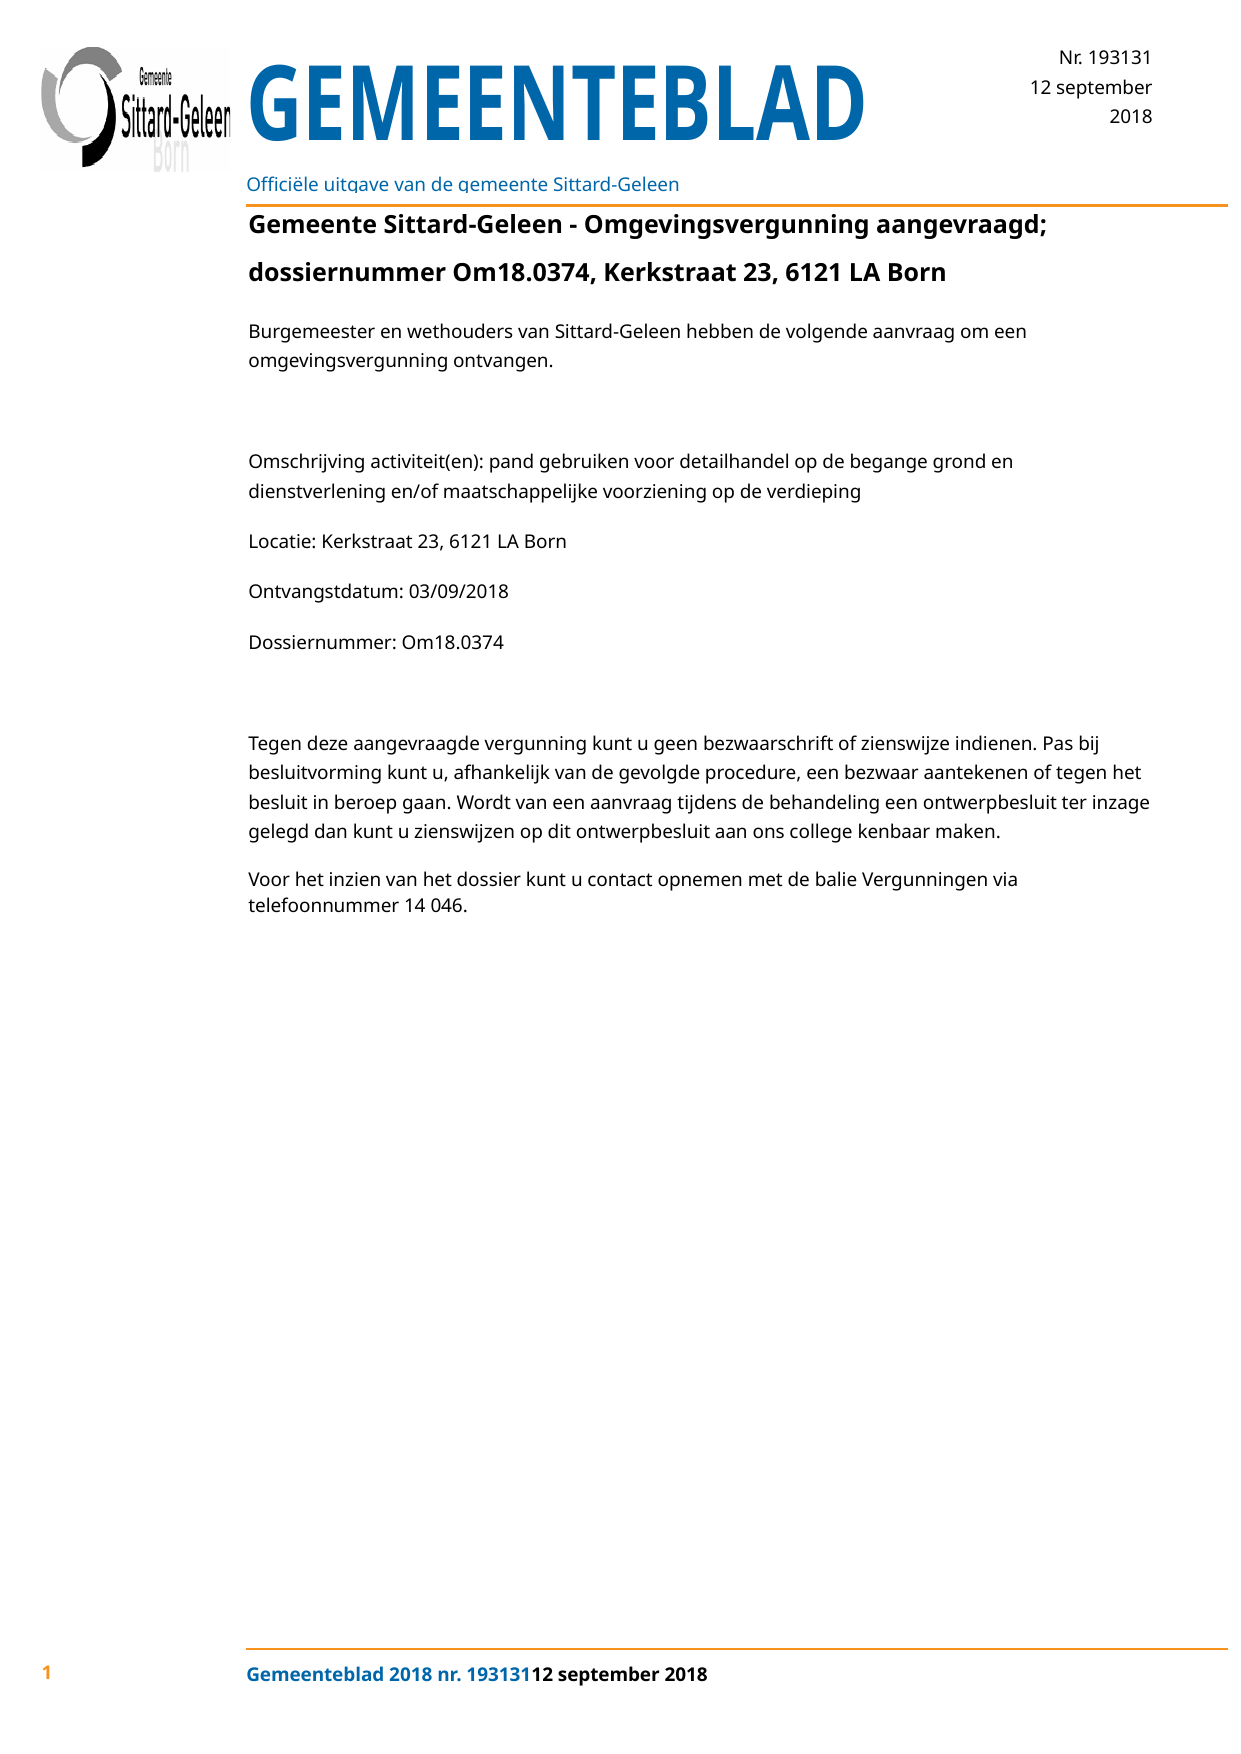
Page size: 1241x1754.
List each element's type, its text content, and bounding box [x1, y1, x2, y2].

text Omschrijving activiteit(en): pand gebruiken voor detailhandel op de begange grond en dienstverlening en/of maatschappelijke voorziening op de verdieping [248, 448, 1152, 504]
text Burgemeester en wethouders van Sittard-Geleen hebben de volgende aanvraag om een omgevingsvergunning ontvangen. [248, 318, 1152, 373]
text Voor het inzien van het dossier kunt u contact opnemen met de balie Vergunningen via telefoonnummer 14 046. [248, 867, 1152, 918]
text Locatie: Kerkstraat 23, 6121 LA Born [248, 528, 1152, 554]
text Tegen deze aangevraagde vergunning kunt u geen bezwaarschrift of zienswijze indienen. Pas bij besluitvorming kunt u, afhankelijk van de gevolgde procedure, een bezwaar aantekenen of tegen het besluit in beroep gaan. Wordt van een aanvraag tijdens de behandeling een ontwerpbesluit ter inzage gelegd dan kunt u zienswijzen op dit ontwerpbesluit aan ons college kenbaar maken. [248, 730, 1152, 844]
text Gemeente Sittard-Geleen - Omgevingsvergunning aangevraagd; dossiernummer Om18.0374, Kerkstraat 23, 6121 LA Born [248, 207, 1152, 288]
text Ontvangstdatum: 03/09/2018 [248, 579, 1152, 604]
picture [41, 47, 231, 172]
text Dossiernummer: Om18.0374 [248, 629, 1152, 655]
